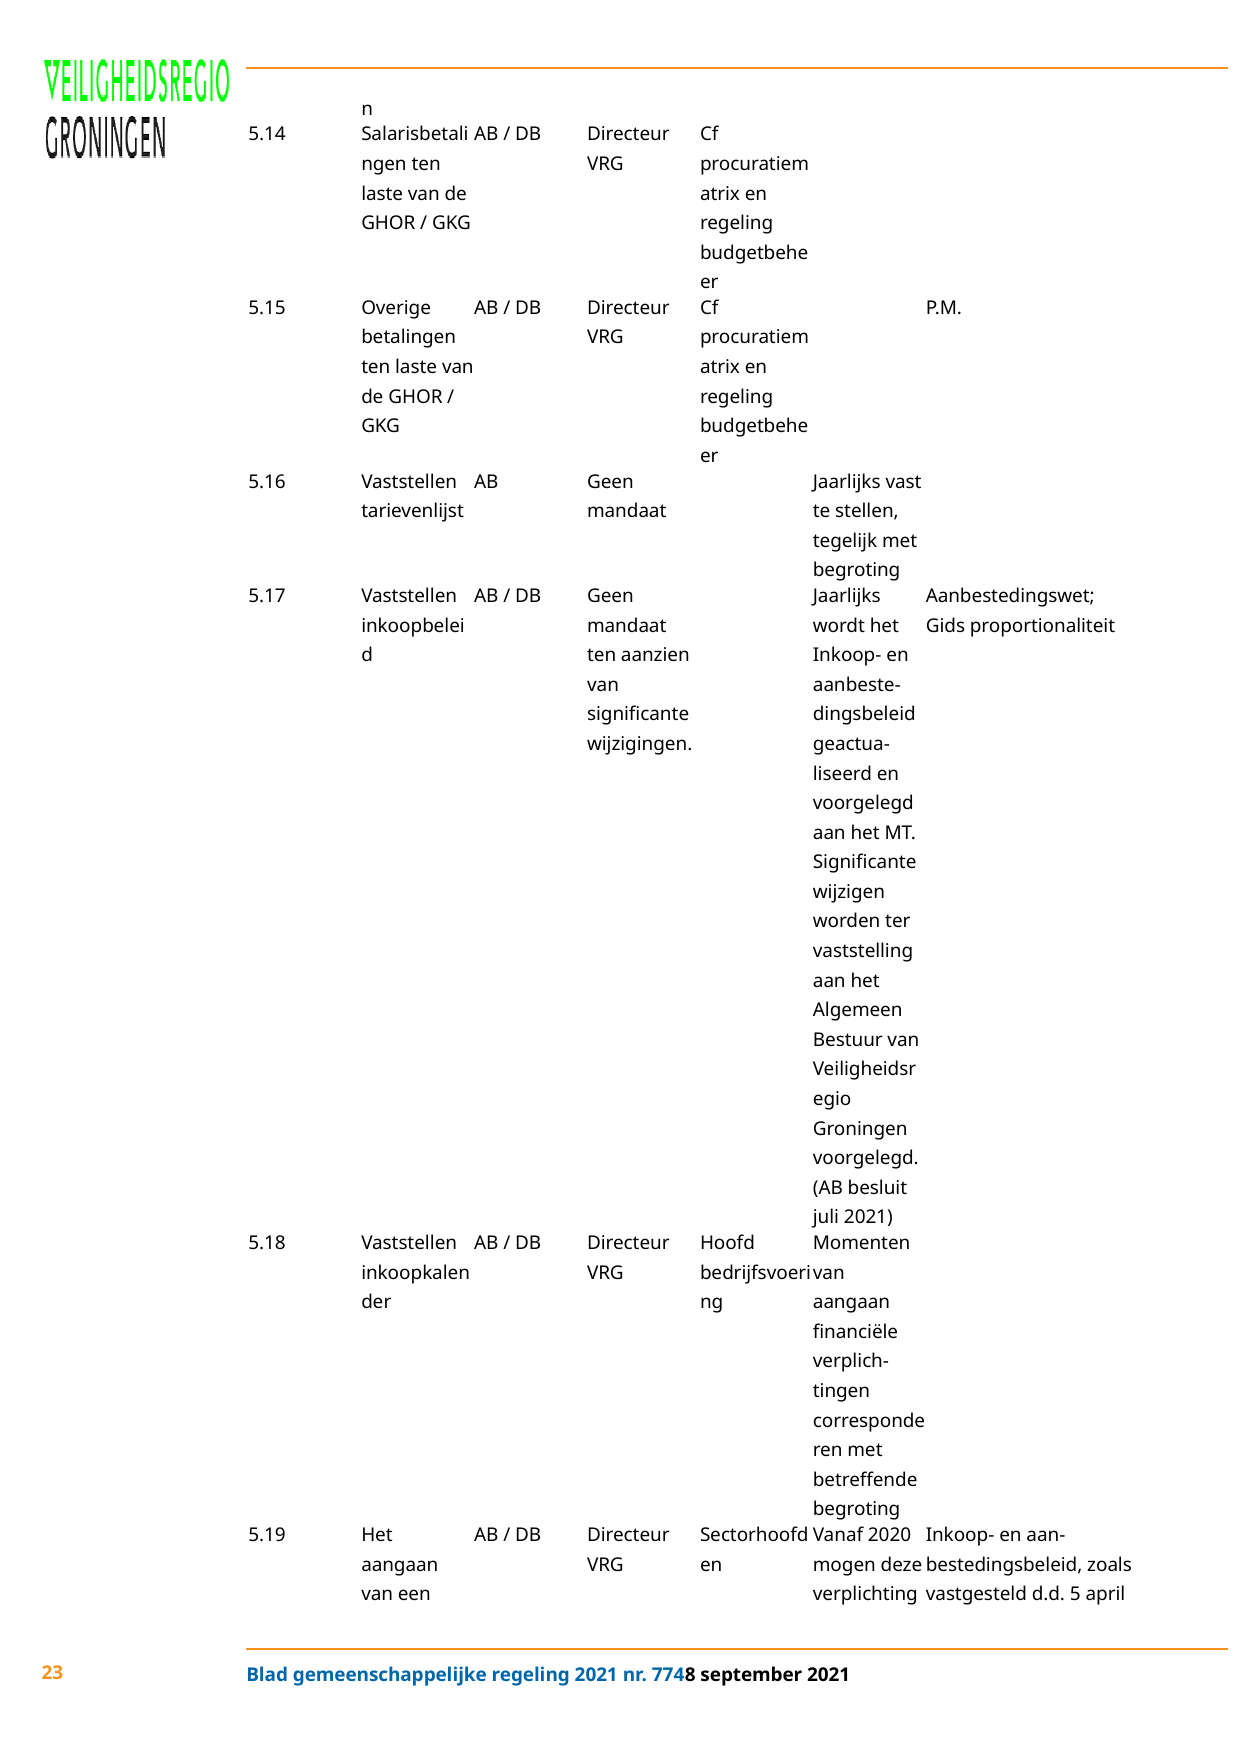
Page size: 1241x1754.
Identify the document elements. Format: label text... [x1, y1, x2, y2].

table_cell P.M. [926, 294, 1038, 468]
table_cell AB / DB [474, 1521, 587, 1606]
table_cell AB / DB [474, 294, 587, 468]
table_cell [1039, 294, 1152, 468]
table_cell [926, 121, 1038, 294]
table_cell 5.18 [248, 1229, 361, 1521]
table_cell Aanbestedingswet; Gids proportionaliteit [926, 582, 1152, 1229]
table_cell AB / DB [474, 121, 587, 294]
table_cell Directeur VRG [587, 1521, 700, 1606]
table_cell Overige betalingen ten laste van de GHOR / GKG [361, 294, 474, 468]
table_cell Geen mandaat ten aanzien van significante wijzigingen. [587, 582, 700, 1229]
table_cell [1039, 468, 1152, 582]
table_cell Vaststellen inkoopbeleid [361, 582, 474, 1229]
table_cell [700, 468, 813, 582]
table_cell Hoofd bedrijfsvoering [700, 1229, 813, 1521]
table_cell 5.14 [248, 121, 361, 294]
table_cell AB / DB [474, 1229, 587, 1521]
table_cell Momenten van aangaan financiële verplich­tingen corresponderen met betreffende begroting [813, 1229, 926, 1521]
table_cell 5.15 [248, 294, 361, 468]
table_cell Directeur VRG [587, 1229, 700, 1521]
table_cell Vaststellen inkoopkalender [361, 1229, 474, 1521]
table_cell [813, 121, 926, 294]
table_cell [248, 95, 361, 121]
table_cell Sectorhoofden [700, 1521, 813, 1606]
table_cell Vanaf 2020 mogen deze verplichting [813, 1521, 926, 1606]
table_cell 5.19 [248, 1521, 361, 1606]
table_cell [1039, 95, 1152, 121]
table_cell 5.17 [248, 582, 361, 1229]
table_cell Jaarlijks wordt het Inkoop- en aan­beste­dingsbeleid geactua­liseerd en voorgelegd aan het MT. Signifi­­cante wijzigen worden ter vaststelling aan het Algemeen Bestuur van Veiligheidsregio Groningen voorgelegd. (AB besluit juli 2021) [813, 582, 926, 1229]
table_cell 5.16 [248, 468, 361, 582]
table_cell [926, 1229, 1152, 1521]
picture [41, 47, 231, 172]
table_cell Salarisbetalingen ten laste van de GHOR / GKG [361, 121, 474, 294]
table_cell Vaststellen tarievenlijst [361, 468, 474, 582]
table_cell AB [474, 468, 587, 582]
table_cell [813, 95, 926, 121]
table_cell AB / DB [474, 582, 587, 1229]
table_cell [474, 95, 587, 121]
table_cell Directeur VRG [587, 294, 700, 468]
table_cell [587, 95, 700, 121]
table_cell [1039, 121, 1152, 294]
table_cell Het aangaan van een [361, 1521, 474, 1606]
table_cell [700, 582, 813, 1229]
table_cell [700, 95, 813, 121]
table_cell [926, 95, 1038, 121]
table_cell [813, 294, 926, 468]
table_cell Directeur VRG [587, 121, 700, 294]
table_cell Inkoop- en aan­bestedingsbeleid, zoals vastgesteld d.d. 5 april [926, 1521, 1152, 1606]
table_cell Cf procuratiematrix en regeling budgetbeheer [700, 121, 813, 294]
table_cell [926, 468, 1038, 582]
table_cell Geen mandaat [587, 468, 700, 582]
table_cell n [361, 95, 474, 121]
table_cell Jaarlijks vast te stellen, tegelijk met begroting [813, 468, 926, 582]
table_cell Cf procuratiematrix en regeling budgetbeheer [700, 294, 813, 468]
